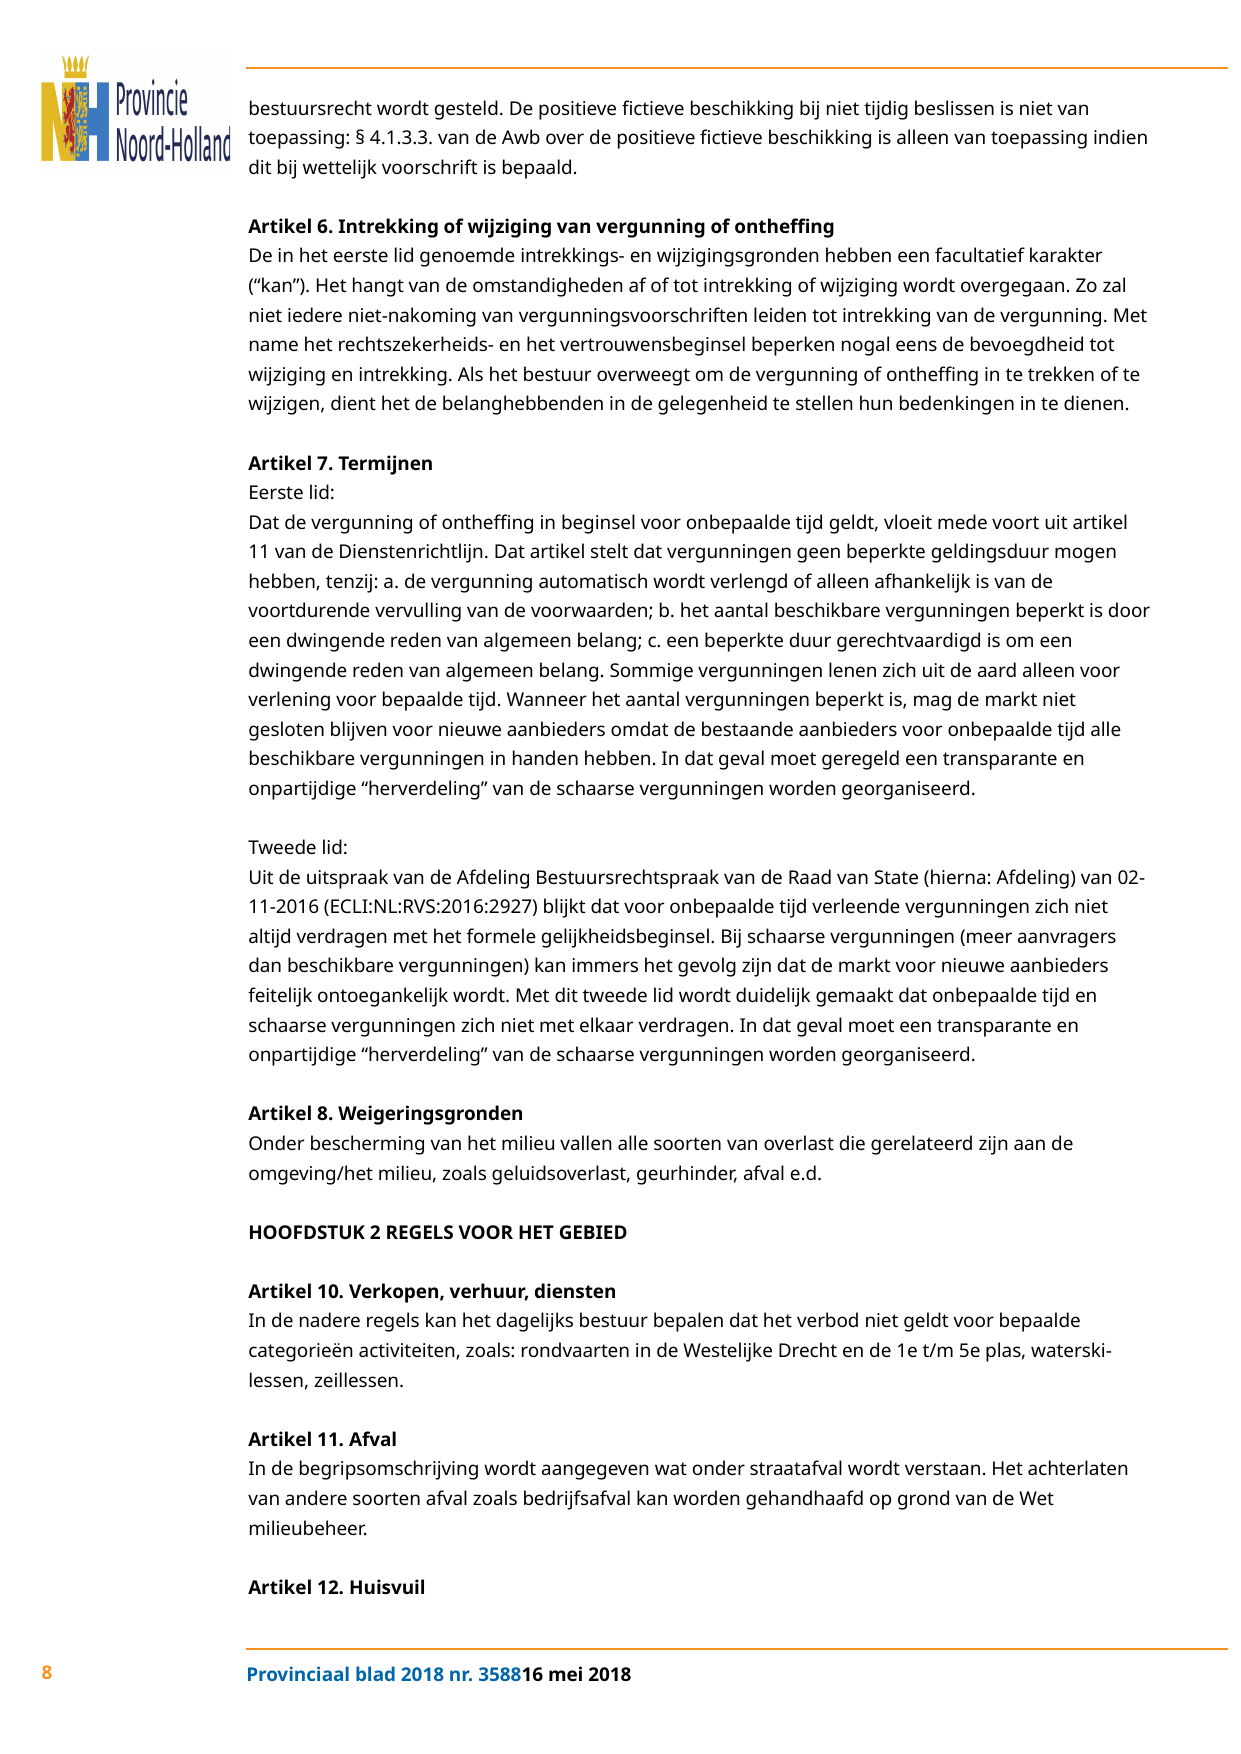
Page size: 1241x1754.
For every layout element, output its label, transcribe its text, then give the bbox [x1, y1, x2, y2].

text Tweede lid: [248, 834, 1152, 860]
text Dat de vergunning of ontheffing in beginsel voor onbepaalde tijd geldt, vloeit mede voort uit artikel 11 van de Dienstenrichtlijn. Dat artikel stelt dat vergunningen geen beperkte geldingsduur mogen hebben, tenzij: a. de vergunning automatisch wordt verlengd of alleen afhankelijk is van de voortdurende vervulling van de voorwaarden; b. het aantal beschikbare vergunningen beperkt is door een dwingende reden van algemeen belang; c. een beperkte duur gerechtvaardigd is om een dwingende reden van algemeen belang. Sommige vergunningen lenen zich uit de aard alleen voor verlening voor bepaalde tijd. Wanneer het aantal vergunningen beperkt is, mag de markt niet gesloten blijven voor nieuwe aanbieders omdat de bestaande aanbieders voor onbepaalde tijd alle beschikbare vergunningen in handen hebben. In dat geval moet geregeld een transparante en onpartijdige “herverdeling” van de schaarse vergunningen worden georganiseerd. [248, 509, 1152, 801]
text Uit de uitspraak van de Afdeling Bestuursrechtspraak van de Raad van State (hierna: Afdeling) van 02-11-2016 (ECLI:NL:RVS:2016:2927) blijkt dat voor onbepaalde tijd verleende vergunningen zich niet altijd verdragen met het formele gelijkheidsbeginsel. Bij schaarse vergunningen (meer aanvragers dan beschikbare vergunningen) kan immers het gevolg zijn dat de markt voor nieuwe aanbieders feitelijk ontoegankelijk wordt. Met dit tweede lid wordt duidelijk gemaakt dat onbepaalde tijd en schaarse vergunningen zich niet met elkaar verdragen. In dat geval moet een transparante en onpartijdige “herverdeling” van de schaarse vergunningen worden georganiseerd. [248, 864, 1152, 1067]
text bestuursrecht wordt gesteld. De positieve fictieve beschikking bij niet tijdig beslissen is niet van toepassing: § 4.1.3.3. van de Awb over de positieve fictieve beschikking is alleen van toepassing indien dit bij wettelijk voorschrift is bepaald. [248, 95, 1152, 180]
text Artikel 10. Verkopen, verhuur, diensten [248, 1278, 1152, 1304]
text HOOFDSTUK 2 REGELS VOOR HET GEBIED [248, 1219, 1152, 1245]
picture [41, 47, 231, 172]
text Onder bescherming van het milieu vallen alle soorten van overlast die gerelateerd zijn aan de omgeving/het milieu, zoals geluidsoverlast, geurhinder, afval e.d. [248, 1130, 1152, 1186]
text Artikel 8. Weigeringsgronden [248, 1101, 1152, 1126]
text Artikel 12. Huisvuil [248, 1574, 1152, 1600]
text Artikel 7. Termijnen [248, 450, 1152, 476]
text In de nadere regels kan het dagelijks bestuur bepalen dat het verbod niet geldt voor bepaalde categorieën activiteiten, zoals: rondvaarten in de Westelijke Drecht en de 1e t/m 5e plas, waterski-lessen, zeillessen. [248, 1308, 1152, 1393]
text In de begripsomschrijving wordt aangegeven wat onder straatafval wordt verstaan. Het achterlaten van andere soorten afval zoals bedrijfsafval kan worden gehandhaafd op grond van de Wet milieubeheer. [248, 1456, 1152, 1541]
text Artikel 11. Afval [248, 1426, 1152, 1452]
text Artikel 6. Intrekking of wijziging van vergunning of ontheffing [248, 213, 1152, 239]
text De in het eerste lid genoemde intrekkings- en wijzigingsgronden hebben een facultatief karakter (“kan”). Het hangt van de omstandigheden af of tot intrekking of wijziging wordt overgegaan. Zo zal niet iedere niet-nakoming van vergunningsvoorschriften leiden tot intrekking van de vergunning. Met name het rechtszekerheids- en het vertrouwensbeginsel beperken nogal eens de bevoegdheid tot wijziging en intrekking. Als het bestuur overweegt om de vergunning of ontheffing in te trekken of te wijzigen, dient het de belanghebbenden in de gelegenheid te stellen hun bedenkingen in te dienen. [248, 243, 1152, 416]
text Eerste lid: [248, 479, 1152, 505]
